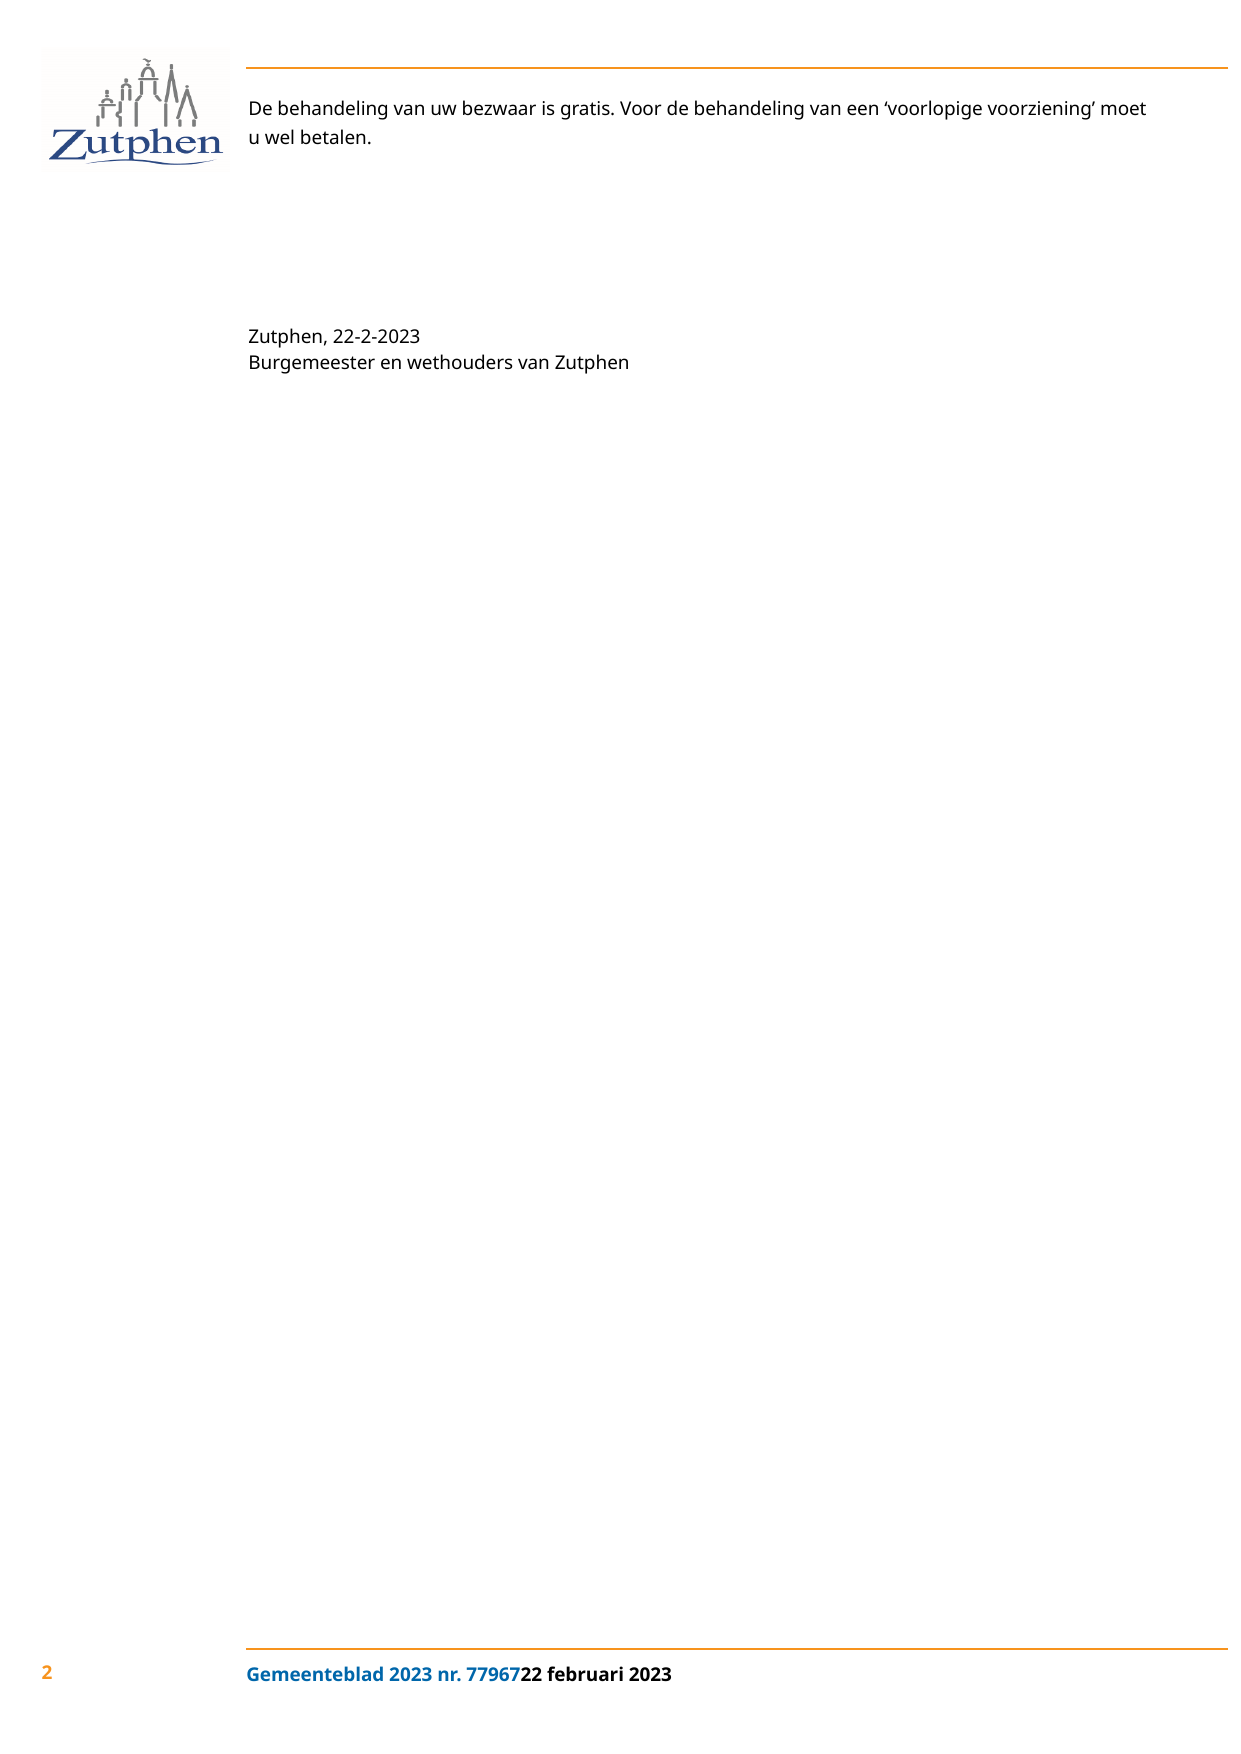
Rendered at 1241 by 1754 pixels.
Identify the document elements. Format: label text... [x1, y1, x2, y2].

text De behandeling van uw bezwaar is gratis. Voor de behandeling van een ‘voorlopige voorziening’ moet u wel betalen. [248, 95, 1152, 150]
text Burgemeester en wethouders van Zutphen [248, 349, 1152, 375]
text Zutphen, 22-2-2023 [248, 323, 1152, 349]
picture [41, 47, 231, 172]
